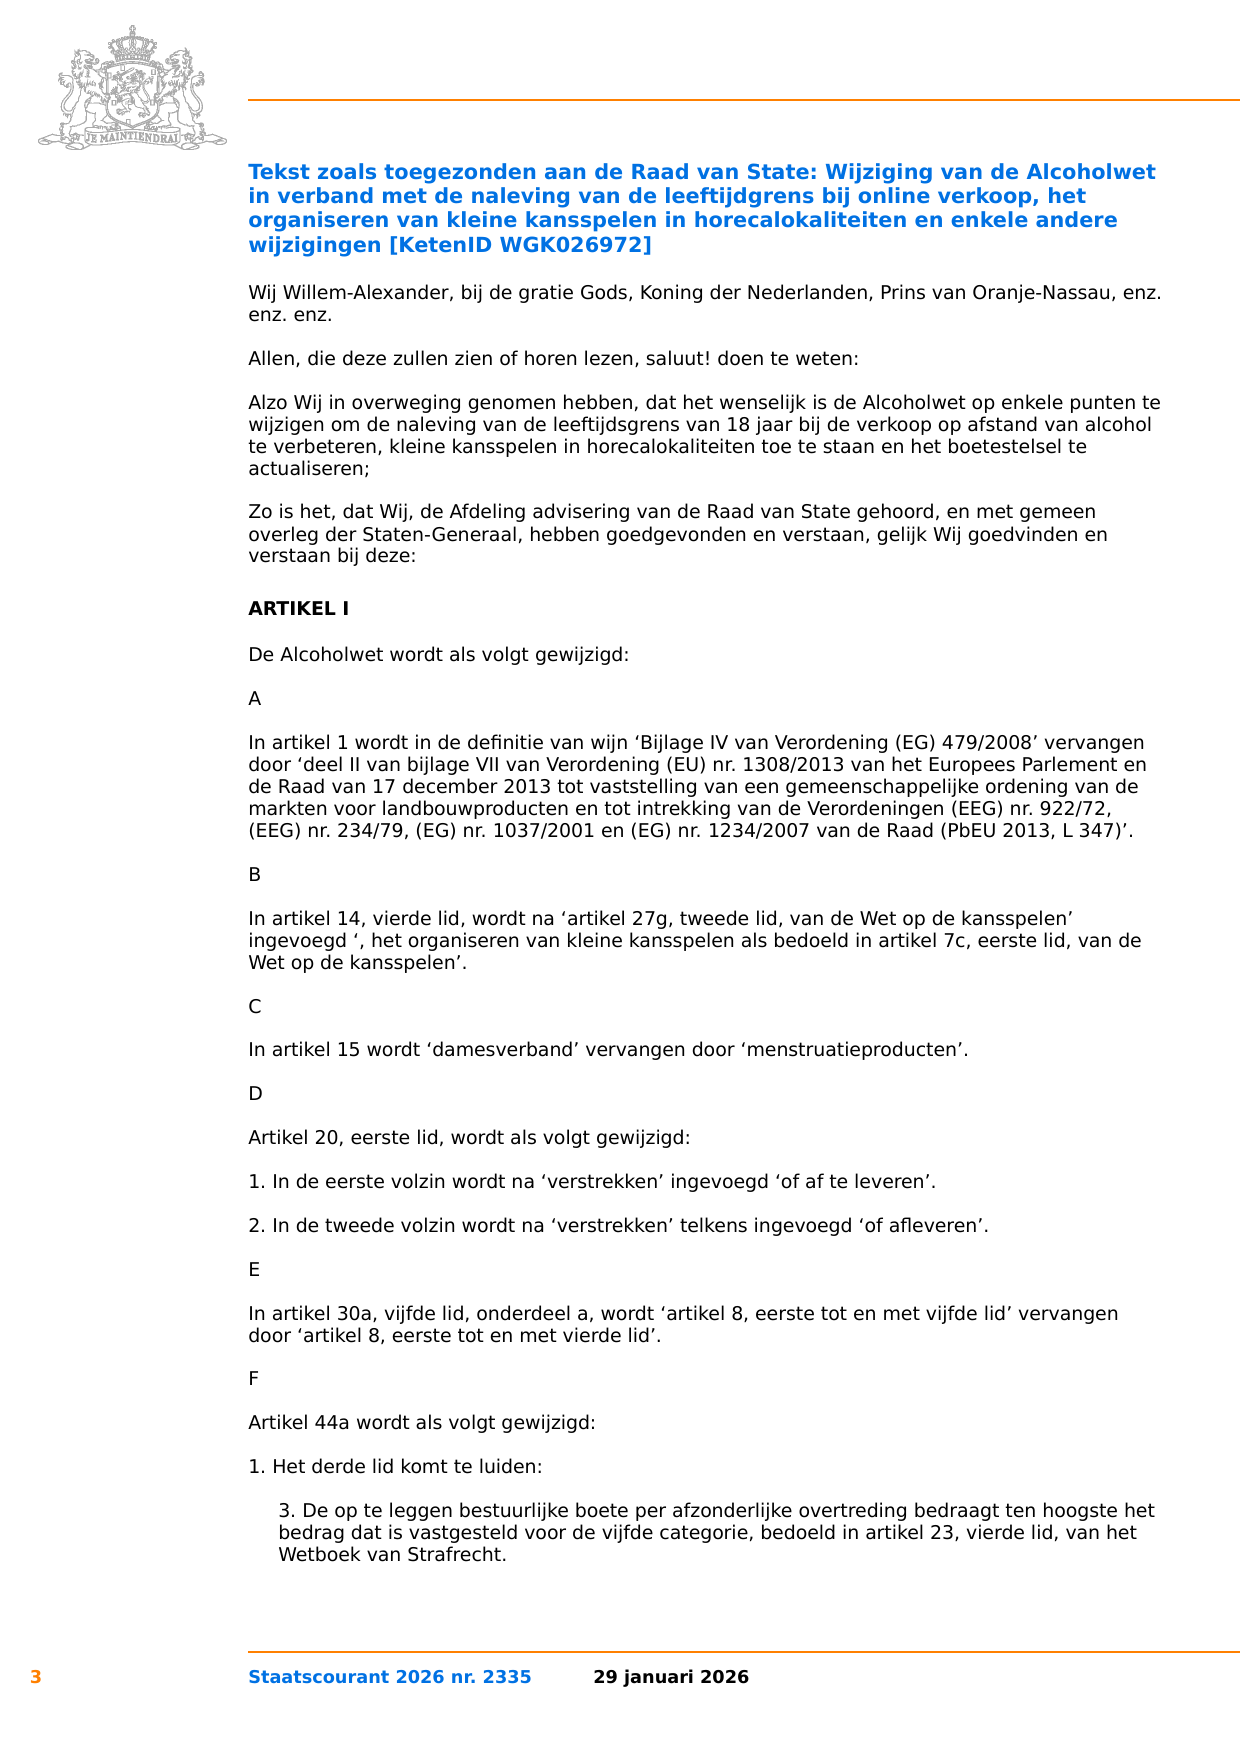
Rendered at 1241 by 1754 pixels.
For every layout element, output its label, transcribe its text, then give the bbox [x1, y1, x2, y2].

text F [248, 1368, 1163, 1390]
text Wij Willem-Alexander, bij de gratie Gods, Koning der Nederlanden, Prins van Oranje-Nassau, enz. enz. enz. [248, 282, 1163, 326]
text 3. De op te leggen bestuurlijke boete per afzonderlijke overtreding bedraagt ten hoogste het bedrag dat is vastgesteld voor de vijfde categorie, bedoeld in artikel 23, vierde lid, van het Wetboek van Strafrecht. [278, 1500, 1163, 1566]
text A [248, 688, 1163, 710]
subtitle ARTIKEL I [248, 597, 1163, 619]
text De Alcoholwet wordt als volgt gewijzigd: [248, 644, 1163, 666]
text 2. In de tweede volzin wordt na ‘verstrekken’ telkens ingevoegd ‘of afleveren’. [248, 1215, 1163, 1237]
text In artikel 14, vierde lid, wordt na ‘artikel 27g, tweede lid, van de Wet op de kansspelen’ ingevoegd ‘, het organiseren van kleine kansspelen als bedoeld in artikel 7c, eerste lid, van de Wet op de kansspelen’. [248, 908, 1163, 974]
picture [38, 25, 227, 150]
text 1. In de eerste volzin wordt na ‘verstrekken’ ingevoegd ‘of af te leveren’. [248, 1171, 1163, 1193]
text B [248, 864, 1163, 886]
text In artikel 30a, vijfde lid, onderdeel a, wordt ‘artikel 8, eerste tot en met vijfde lid’ vervangen door ‘artikel 8, eerste tot en met vierde lid’. [248, 1302, 1163, 1346]
text 1. Het derde lid komt te luiden: [248, 1456, 1163, 1478]
text In artikel 1 wordt in de definitie van wijn ‘Bijlage IV van Verordening (EG) 479/2008’ vervangen door ‘deel II van bijlage VII van Verordening (EU) nr. 1308/2013 van het Europees Parlement en de Raad van 17 december 2013 tot vaststelling van een gemeenschappelijke ordening van de markten voor landbouwproducten en tot intrekking van de Verordeningen (EEG) nr. 922/72, (EEG) nr. 234/79, (EG) nr. 1037/2001 en (EG) nr. 1234/2007 van de Raad (PbEU 2013, L 347)’. [248, 732, 1163, 842]
text Zo is het, dat Wij, de Afdeling advisering van de Raad van State gehoord, en met gemeen overleg der Staten-Generaal, hebben goedgevonden en verstaan, gelijk Wij goedvinden en verstaan bij deze: [248, 501, 1163, 567]
text D [248, 1083, 1163, 1105]
text Artikel 44a wordt als volgt gewijzigd: [248, 1412, 1163, 1434]
text E [248, 1259, 1163, 1281]
text Alzo Wij in overweging genomen hebben, dat het wenselijk is de Alcoholwet op enkele punten te wijzigen om de naleving van de leeftijdsgrens van 18 jaar bij de verkoop op afstand van alcohol te verbeteren, kleine kansspelen in horecalokaliteiten toe te staan en het boetestelsel te actualiseren; [248, 392, 1163, 479]
subtitle Tekst zoals toegezonden aan de Raad van State: Wijziging van de Alcoholwet in verband met de naleving van de leeftijdgrens bij online verkoop, het organiseren van kleine kansspelen in horecalokaliteiten en enkele andere wijzigingen [KetenID WGK026972] [248, 160, 1163, 257]
text In artikel 15 wordt ‘damesverband’ vervangen door ‘menstruatieproducten’. [248, 1039, 1163, 1061]
text Allen, die deze zullen zien of horen lezen, saluut! doen te weten: [248, 348, 1163, 370]
text Artikel 20, eerste lid, wordt als volgt gewijzigd: [248, 1127, 1163, 1149]
text C [248, 996, 1163, 1017]
